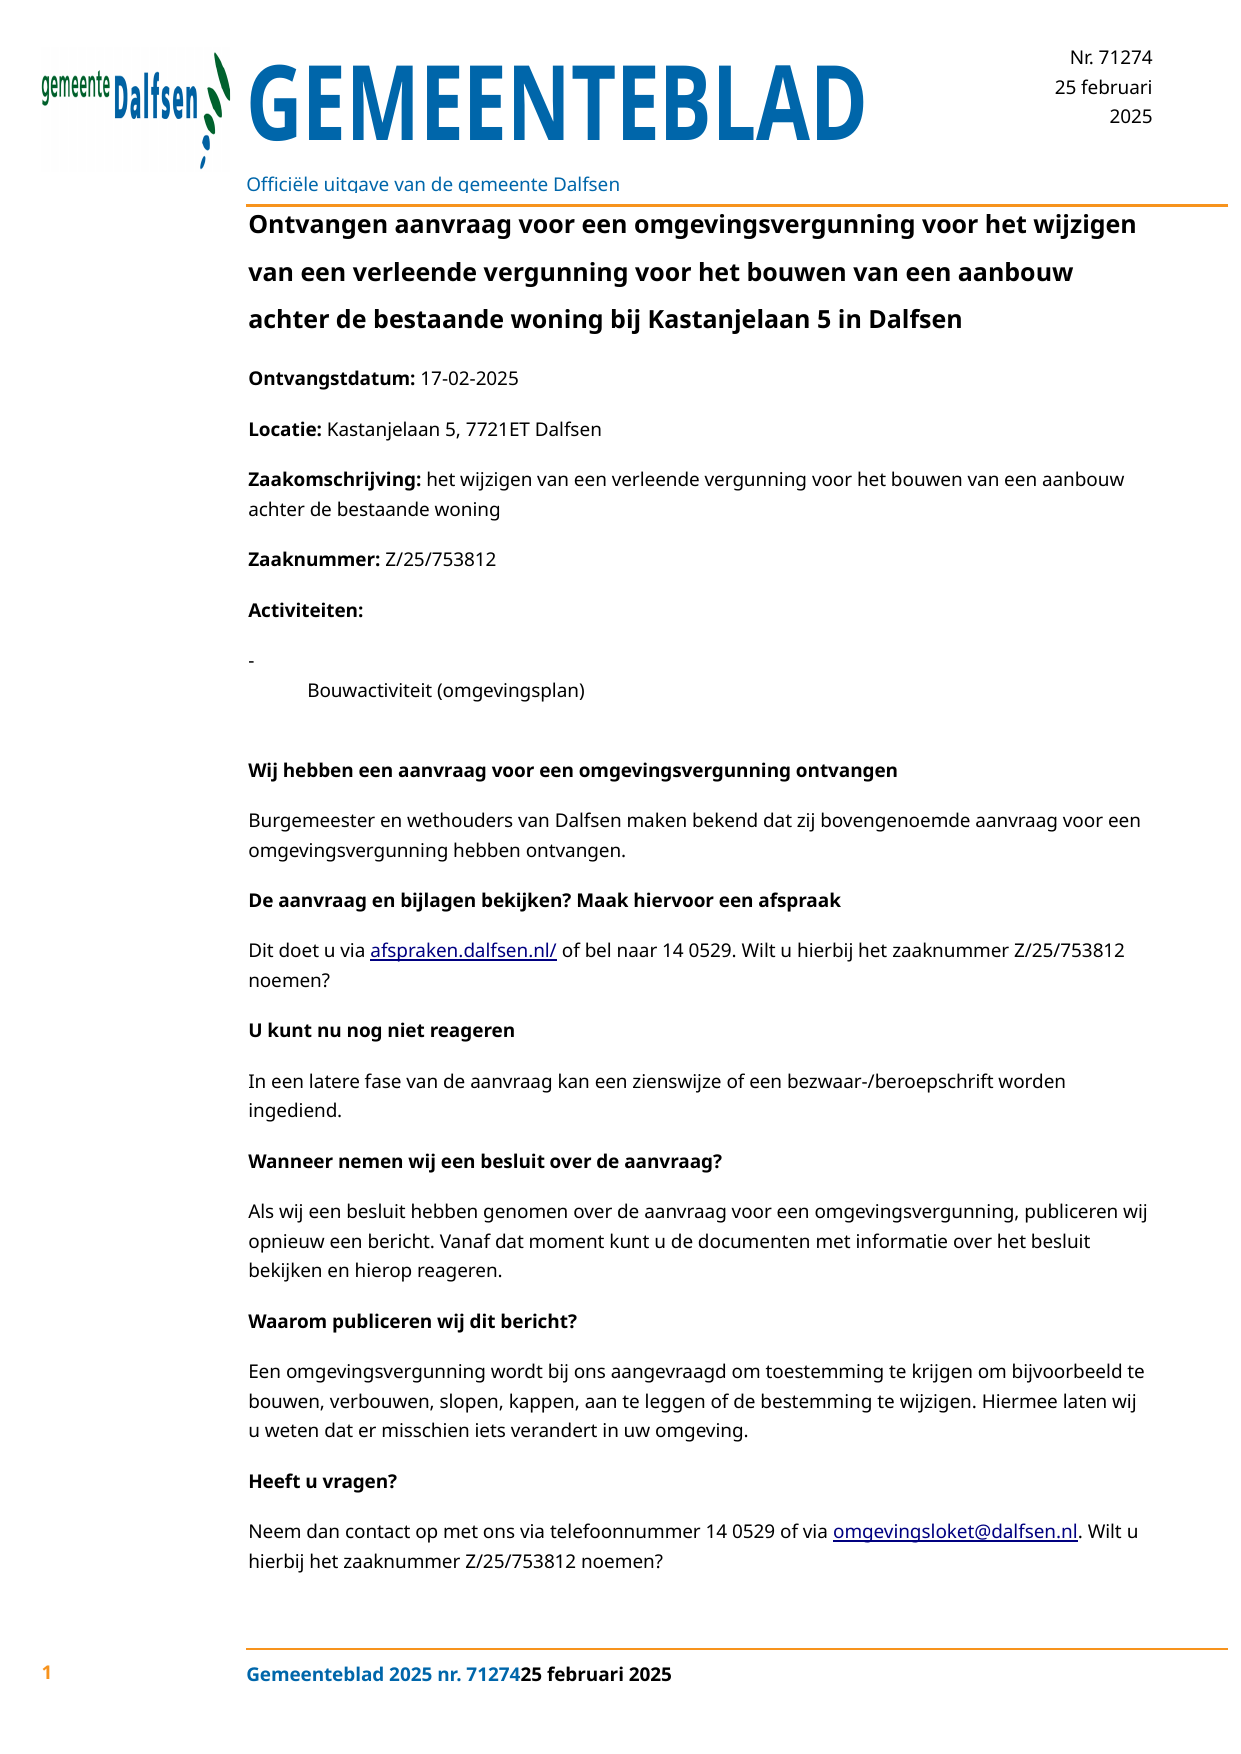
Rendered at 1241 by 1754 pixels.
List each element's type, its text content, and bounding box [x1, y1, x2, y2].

text Wanneer nemen wij een besluit over de aanvraag? [248, 1148, 1152, 1174]
text Als wij een besluit hebben genomen over de aanvraag voor een omgevingsvergunning, publiceren wij opnieuw een bericht. Vanaf dat moment kunt u de documenten met informatie over het besluit bekijken en hierop reageren. [248, 1198, 1152, 1283]
text Burgemeester en wethouders van Dalfsen maken bekend dat zij bovengenoemde aanvraag voor een omgevingsvergunning hebben ontvangen. [248, 807, 1152, 862]
text Activiteiten: [248, 597, 1152, 622]
text Dit doet u via afspraken.dalfsen.nl/ of bel naar 14 0529. Wilt u hierbij het zaaknummer Z/25/753812 noemen? [248, 938, 1152, 993]
text Locatie: Kastanjelaan 5, 7721ET Dalfsen [248, 416, 1152, 442]
text U kunt nu nog niet reageren [248, 1018, 1152, 1043]
text De aanvraag en bijlagen bekijken? Maak hiervoor een afspraak [248, 887, 1152, 913]
text Zaakomschrijving: het wijzigen van een verleende vergunning voor het bouwen van een aanbouw achter de bestaande woning [248, 466, 1152, 522]
text Heeft u vragen? [248, 1468, 1152, 1494]
text In een latere fase van de aanvraag kan een zienswijze of een bezwaar-/beroepschrift worden ingediend. [248, 1068, 1152, 1123]
picture [41, 47, 231, 172]
text Ontvangstdatum: 17-02-2025 [248, 366, 1152, 391]
list Bouwactiviteit (omgevingsplan) [248, 677, 1152, 702]
text Een omgevingsvergunning wordt bij ons aangevraagd om toestemming te krijgen om bijvoorbeeld te bouwen, verbouwen, slopen, kappen, aan te leggen of de bestemming te wijzigen. Hiermee laten wij u weten dat er misschien iets verandert in uw omgeving. [248, 1358, 1152, 1443]
text Wij hebben een aanvraag voor een omgevingsvergunning ontvangen [248, 757, 1152, 782]
text Zaaknummer: Z/25/753812 [248, 546, 1152, 572]
text Ontvangen aanvraag voor een omgevingsvergunning voor het wijzigen van een verleende vergunning voor het bouwen van een aanbouw achter de bestaande woning bij Kastanjelaan 5 in Dalfsen [248, 207, 1152, 336]
text Neem dan contact op met ons via telefoonnummer 14 0529 of via omgevingsloket@dalfsen.nl. Wilt u hierbij het zaaknummer Z/25/753812 noemen? [248, 1518, 1152, 1574]
text Waarom publiceren wij dit bericht? [248, 1308, 1152, 1334]
